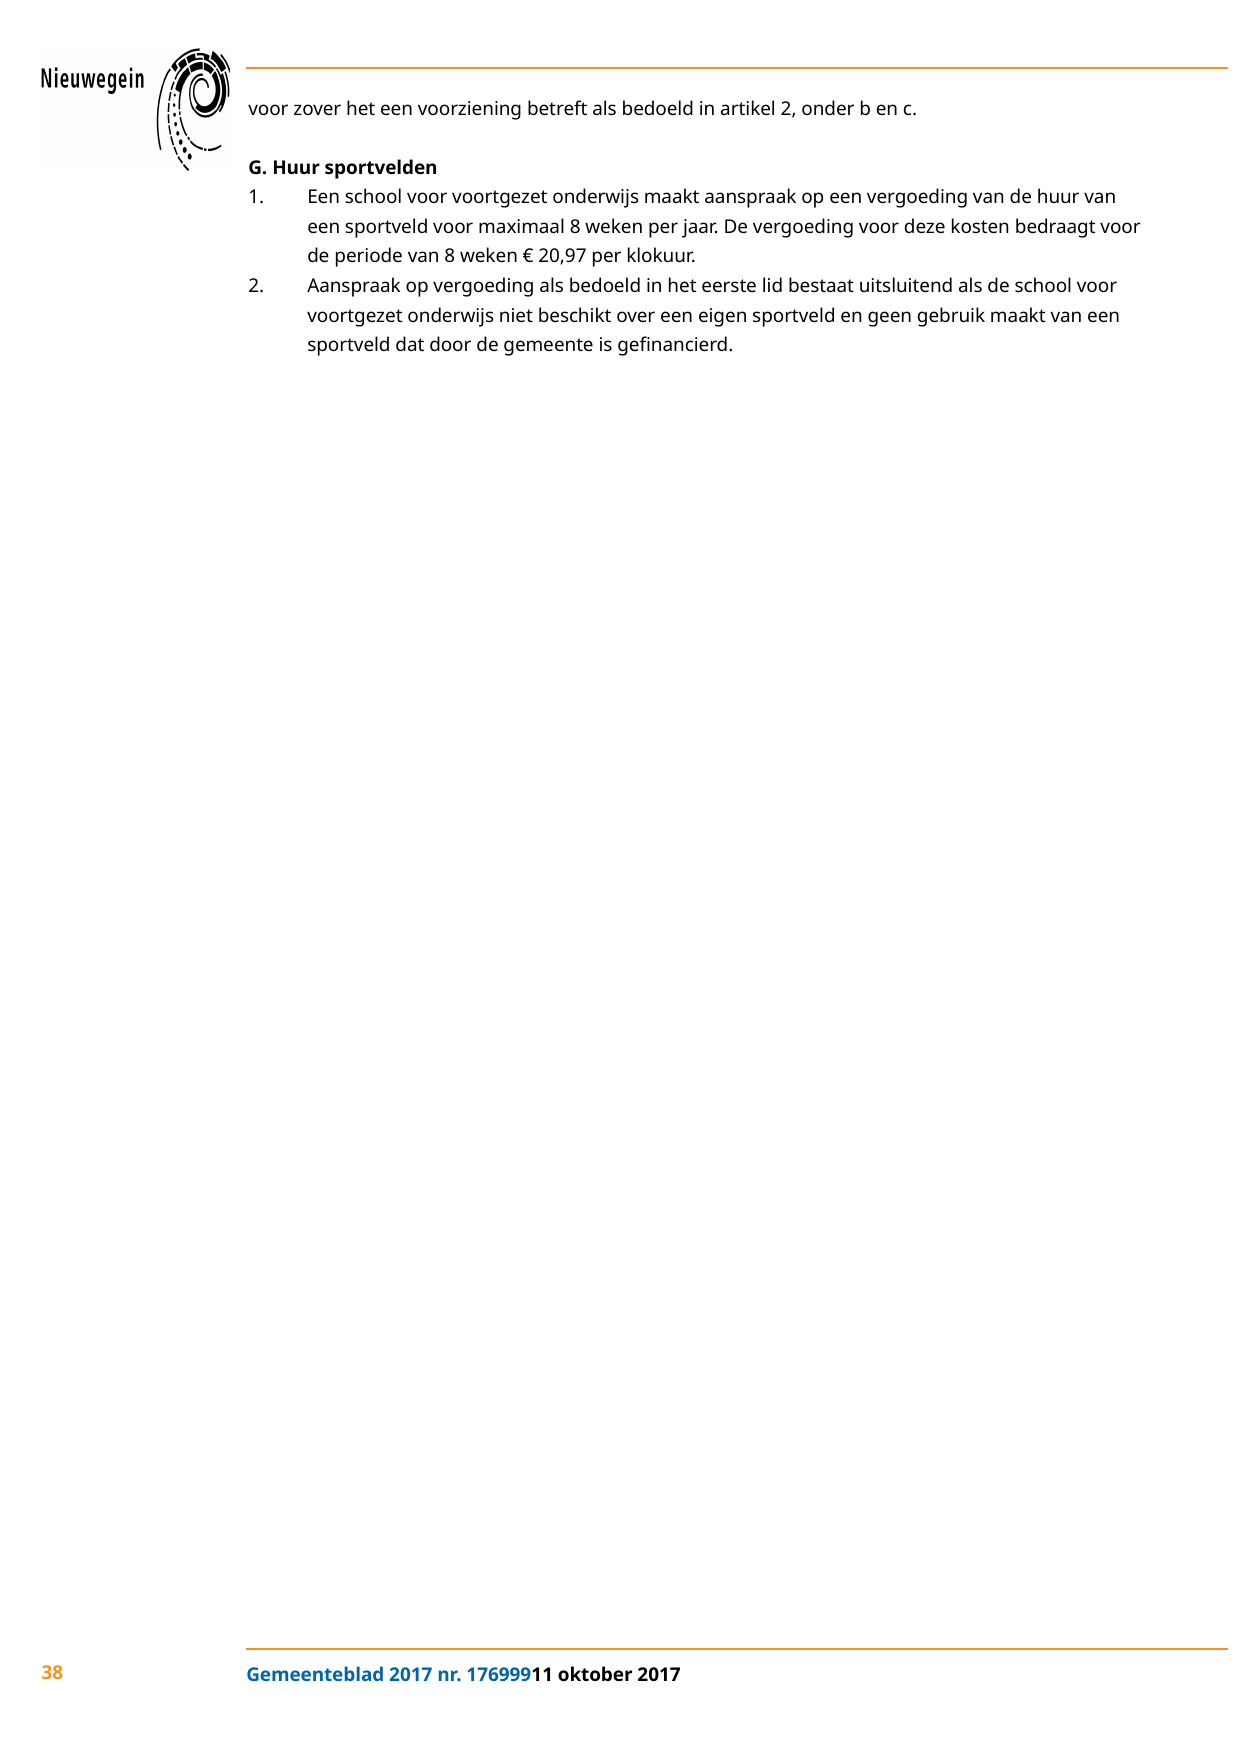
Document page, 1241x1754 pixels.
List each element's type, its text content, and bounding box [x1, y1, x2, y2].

list Een school voor voortgezet onderwijs maakt aanspraak op een vergoeding van de huur van een sportveld voor maximaal 8 weken per jaar. De vergoeding voor deze kosten bedraagt voor de periode van 8 weken € 20,97 per klokuur. [248, 183, 1152, 268]
picture [41, 47, 231, 172]
text G. Huur sportvelden [248, 154, 1152, 180]
list Aanspraak op vergoeding als bedoeld in het eerste lid bestaat uitsluitend als de school voor voortgezet onderwijs niet beschikt over een eigen sportveld en geen gebruik maakt van een sportveld dat door de gemeente is gefinancierd. [248, 272, 1152, 357]
text voor zover het een voorziening betreft als bedoeld in artikel 2, onder b en c. [248, 95, 1152, 121]
